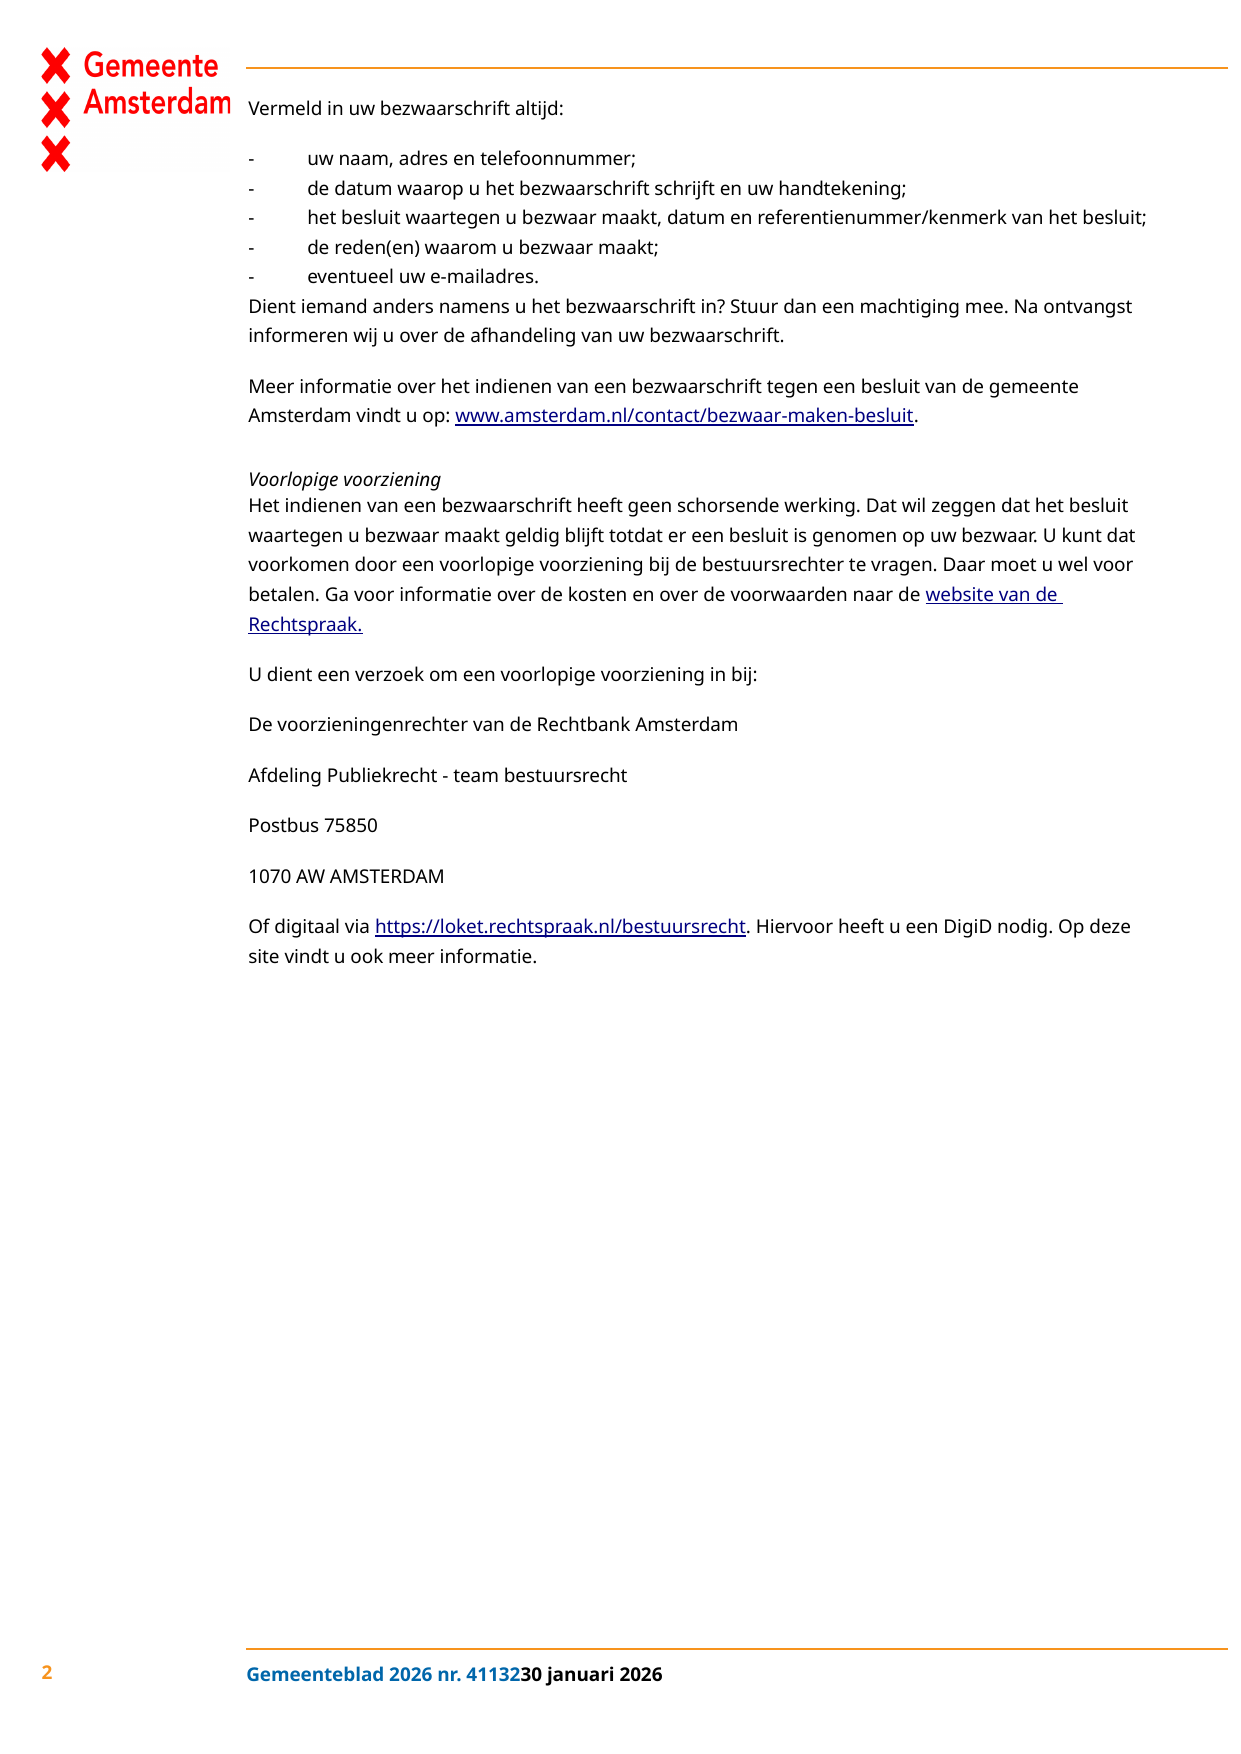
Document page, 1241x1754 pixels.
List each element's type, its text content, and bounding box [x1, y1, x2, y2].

text Vermeld in uw bezwaarschrift altijd: [248, 95, 1152, 121]
text Dient iemand anders namens u het bezwaarschrift in? Stuur dan een machtiging mee. Na ontvangst informeren wij u over de afhandeling van uw bezwaarschrift. [248, 293, 1152, 348]
text Het indienen van een bezwaarschrift heeft geen schorsende werking. Dat wil zeggen dat het besluit waartegen u bezwaar maakt geldig blijft totdat er een besluit is genomen op uw bezwaar. U kunt dat voorkomen door een voorlopige voorziening bij de bestuursrechter te vragen. Daar moet u wel voor betalen. Ga voor informatie over de kosten en over de voorwaarden naar de website van de Rechtspraak. [248, 492, 1152, 636]
text Meer informatie over het indienen van een bezwaarschrift tegen een besluit van de gemeente Amsterdam vindt u op: www.amsterdam.nl/contact/bezwaar-maken-besluit. [248, 373, 1152, 428]
text Postbus 75850 [248, 812, 1152, 838]
text Voorlopige voorziening [248, 467, 1152, 492]
list de datum waarop u het bezwaarschrift schrijft en uw handtekening; [248, 175, 1152, 201]
list het besluit waartegen u bezwaar maakt, datum en referentienummer/kenmerk van het besluit; [248, 204, 1152, 230]
list uw naam, adres en telefoonnummer; [248, 145, 1152, 171]
list eventueel uw e-mailadres. [248, 263, 1152, 289]
text U dient een verzoek om een voorlopige voorziening in bij: [248, 661, 1152, 687]
text Afdeling Publiekrecht - team bestuursrecht [248, 762, 1152, 788]
picture [41, 47, 231, 172]
text 1070 AW AMSTERDAM [248, 863, 1152, 888]
text Of digitaal via https://loket.rechtspraak.nl/bestuursrecht. Hiervoor heeft u een DigiD nodig. Op deze site vindt u ook meer informatie. [248, 913, 1152, 968]
list de reden(en) waarom u bezwaar maakt; [248, 234, 1152, 260]
text De voorzieningenrechter van de Rechtbank Amsterdam [248, 712, 1152, 737]
